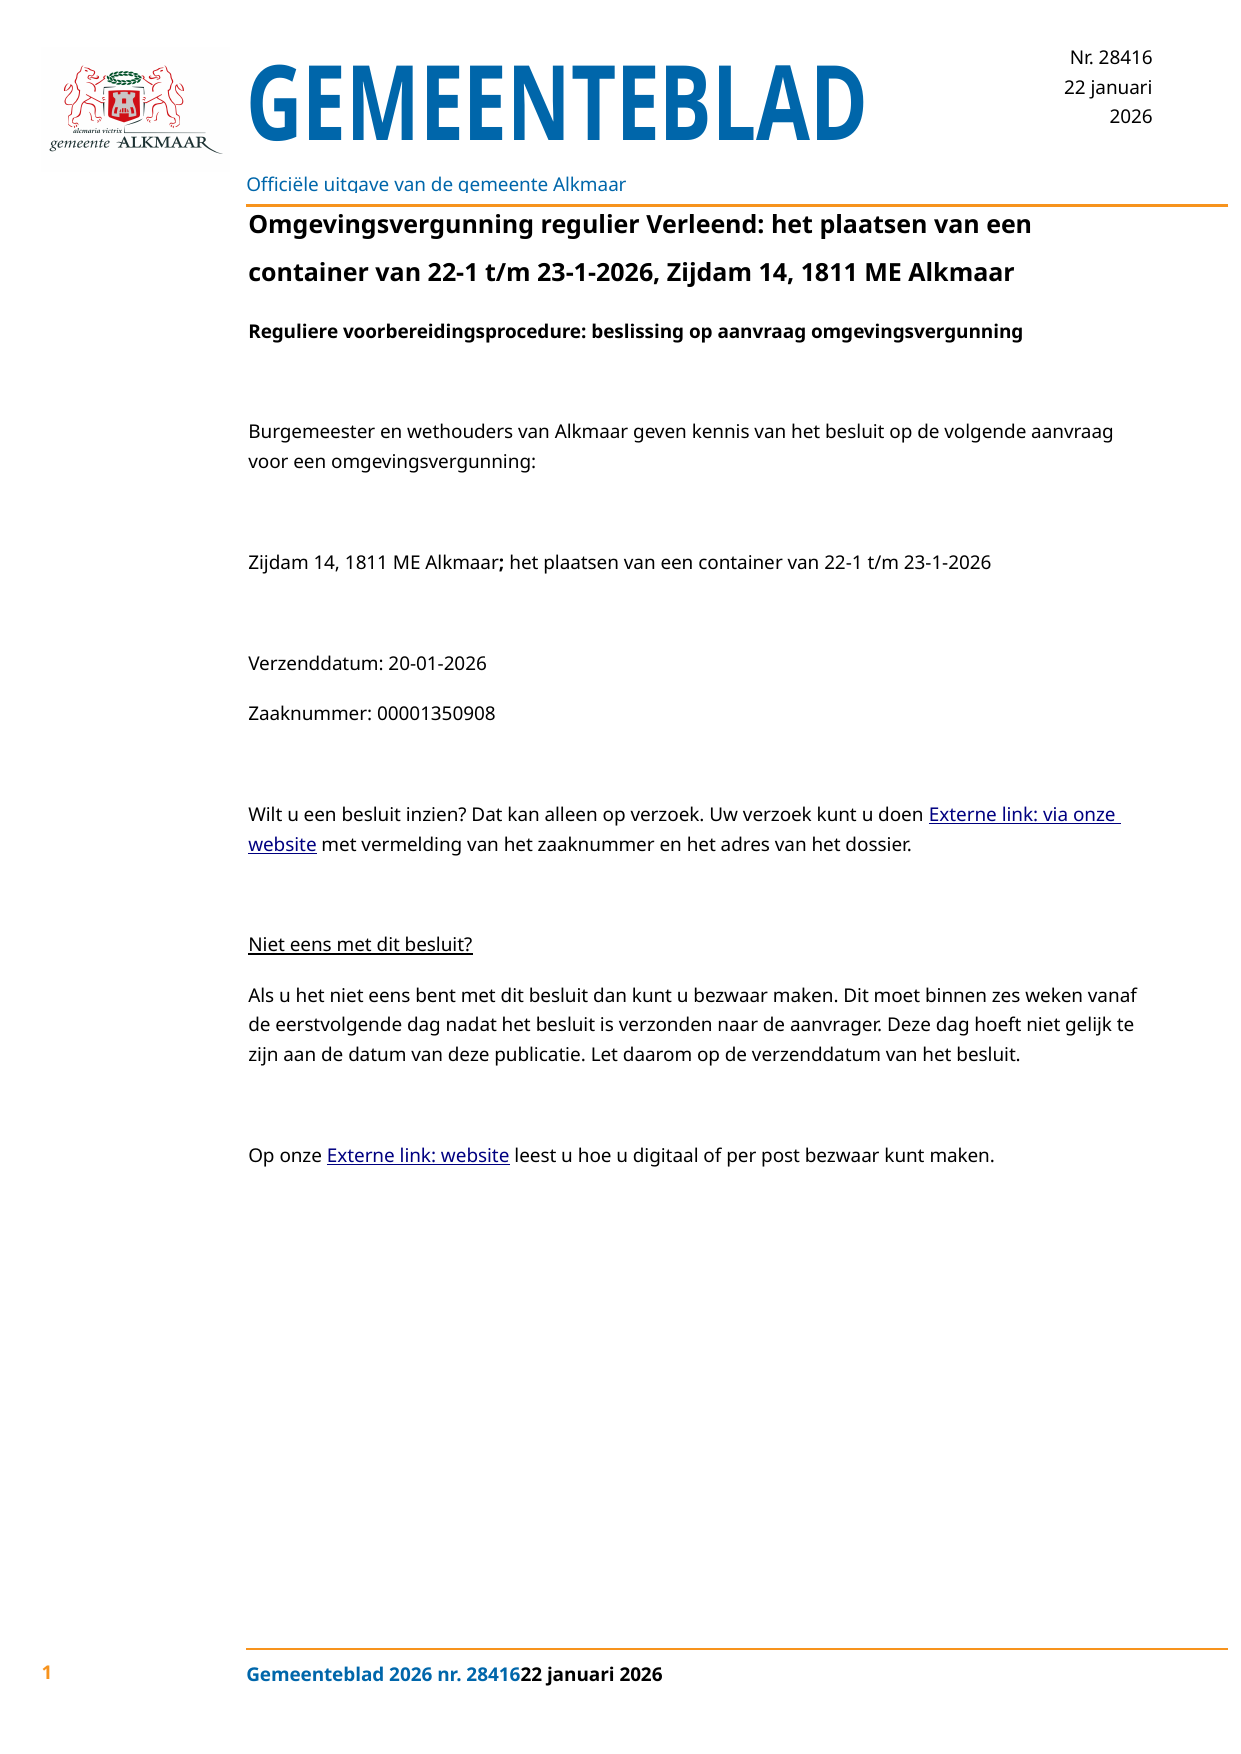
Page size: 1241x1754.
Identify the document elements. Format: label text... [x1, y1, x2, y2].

text Op onze Externe link: website leest u hoe u digitaal of per post bezwaar kunt maken. [248, 1142, 1152, 1168]
text Verzenddatum: 20-01-2026 [248, 650, 1152, 676]
text Als u het niet eens bent met dit besluit dan kunt u bezwaar maken. Dit moet binnen zes weken vanaf de eerstvolgende dag nadat het besluit is verzonden naar de aanvrager. Deze dag hoeft niet gelijk te zijn aan de datum van deze publicatie. Let daarom op de verzenddatum van het besluit. [248, 982, 1152, 1067]
text Wilt u een besluit inzien? Dat kan alleen op verzoek. Uw verzoek kunt u doen Externe link: via onze website met vermelding van het zaaknummer en het adres van het dossier. [248, 801, 1152, 857]
text Reguliere voorbereidingsprocedure: beslissing op aanvraag omgevingsvergunning [248, 318, 1152, 344]
text Niet eens met dit besluit? [248, 932, 1152, 957]
text Burgemeester en wethouders van Alkmaar geven kennis van het besluit op de volgende aanvraag voor een omgevingsvergunning: [248, 419, 1152, 474]
picture [41, 47, 231, 172]
text Zaaknummer: 00001350908 [248, 700, 1152, 726]
text Omgevingsvergunning regulier Verleend: het plaatsen van een container van 22-1 t/m 23-1-2026, Zijdam 14, 1811 ME Alkmaar [248, 207, 1152, 288]
text Zijdam 14, 1811 ME Alkmaar; het plaatsen van een container van 22-1 t/m 23-1-2026 [248, 549, 1152, 575]
